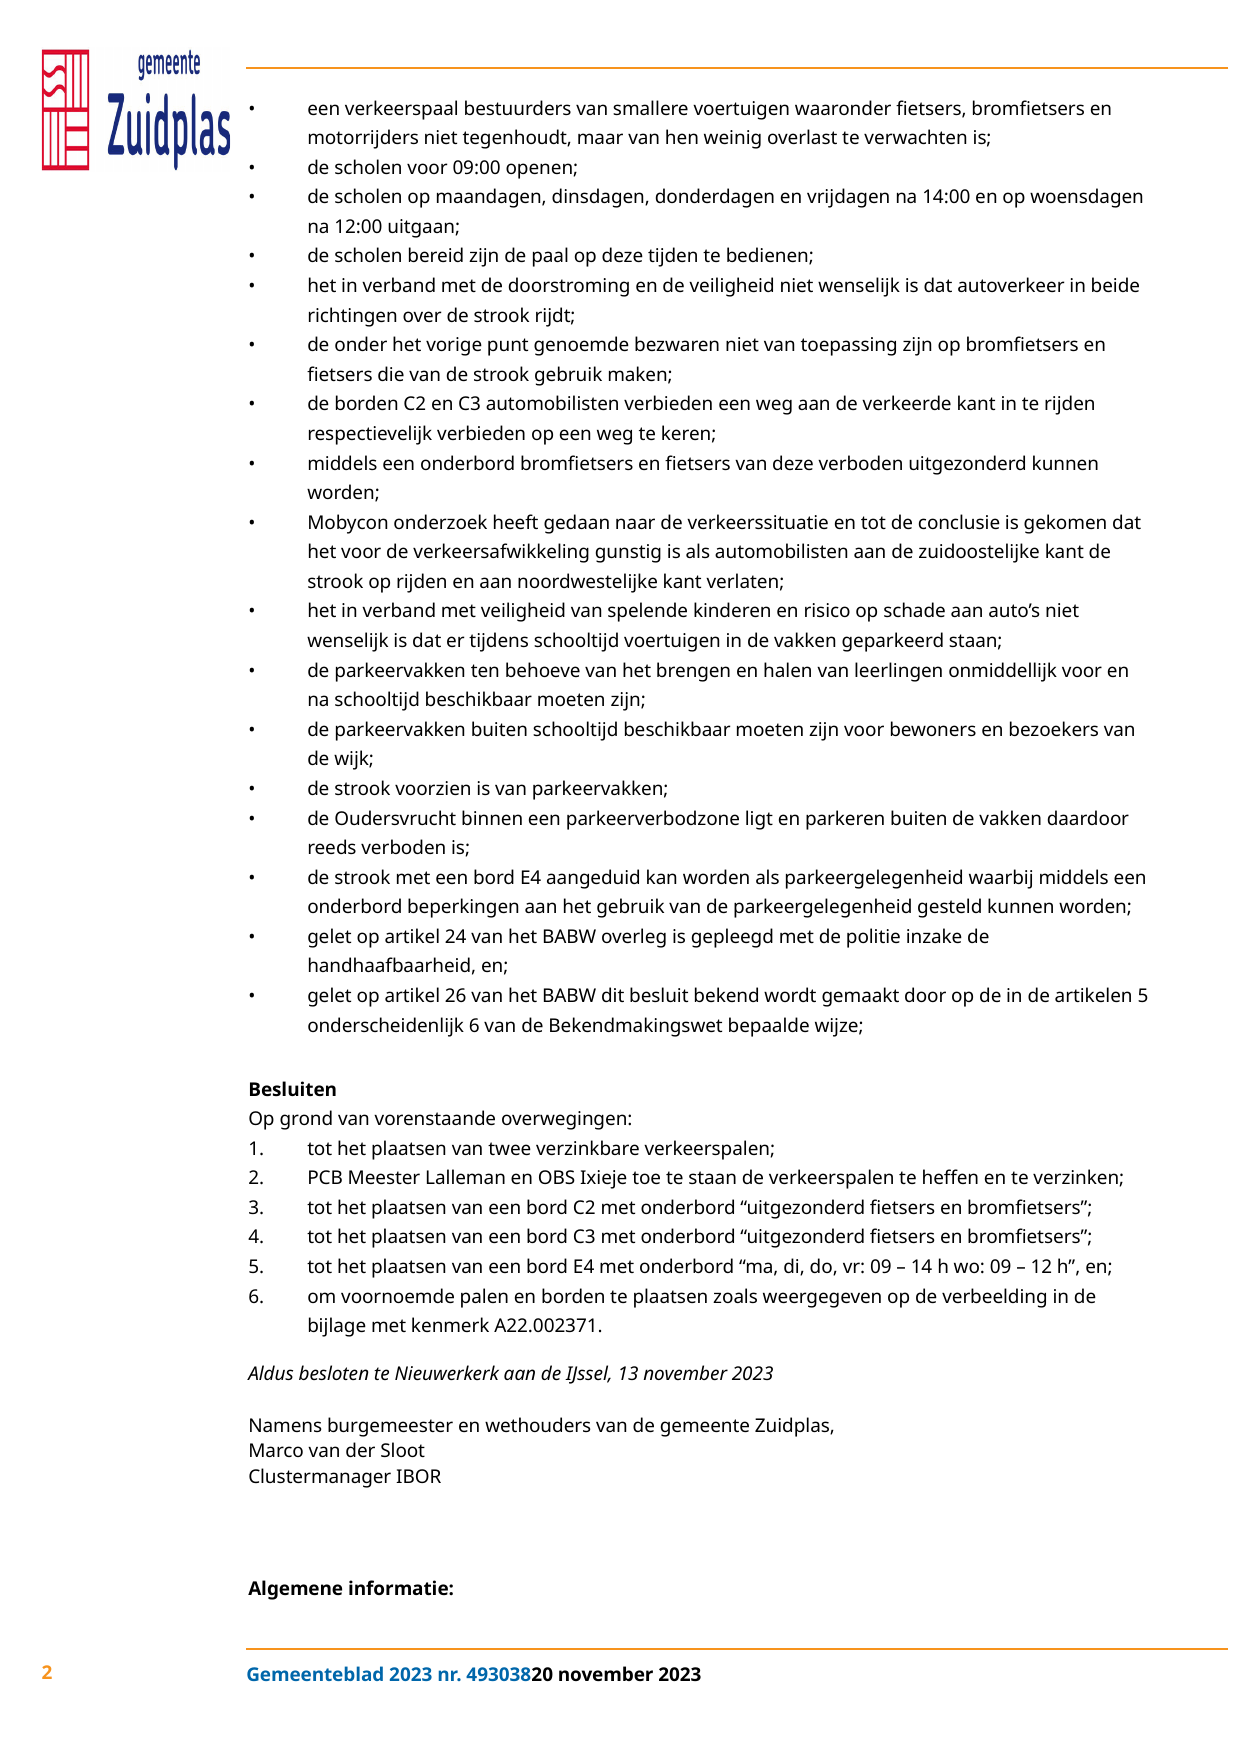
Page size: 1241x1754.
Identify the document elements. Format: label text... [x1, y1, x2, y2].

list middels een onderbord bromfietsers en fietsers van deze verboden uitgezonderd kunnen worden; [248, 450, 1152, 505]
list de scholen voor 09:00 openen; [248, 154, 1152, 180]
list tot het plaatsen van een bord C2 met onderbord “uitgezonderd fietsers en bromfietsers”; [248, 1194, 1152, 1220]
list de Oudersvrucht binnen een parkeerverbodzone ligt en parkeren buiten de vakken daardoor reeds verboden is; [248, 805, 1152, 860]
text Algemene informatie: [248, 1580, 1152, 1599]
picture [41, 47, 231, 172]
list de onder het vorige punt genoemde bezwaren niet van toepassing zijn op bromfietsers en fietsers die van de strook gebruik maken; [248, 331, 1152, 387]
list een verkeerspaal bestuurders van smallere voertuigen waaronder fietsers, bromfietsers en motorrijders niet tegenhoudt, maar van hen weinig overlast te verwachten is; [248, 95, 1152, 150]
list gelet op artikel 24 van het BABW overleg is gepleegd met de politie inzake de handhaafbaarheid, en; [248, 923, 1152, 978]
list tot het plaatsen van twee verzinkbare verkeerspalen; [248, 1135, 1152, 1161]
list de scholen bereid zijn de paal op deze tijden te bedienen; [248, 243, 1152, 268]
list de scholen op maandagen, dinsdagen, donderdagen en vrijdagen na 14:00 en op woensdagen na 12:00 uitgaan; [248, 183, 1152, 239]
text Namens burgemeester en wethouders van de gemeente Zuidplas, [248, 1412, 1152, 1437]
list de parkeervakken buiten schooltijd beschikbaar moeten zijn voor bewoners en bezoekers van de wijk; [248, 716, 1152, 771]
list de parkeervakken ten behoeve van het brengen en halen van leerlingen onmiddellijk voor en na schooltijd beschikbaar moeten zijn; [248, 657, 1152, 712]
list PCB Meester Lalleman en OBS Ixieje toe te staan de verkeerspalen te heffen en te verzinken; [248, 1164, 1152, 1190]
list om voornoemde palen en borden te plaatsen zoals weergegeven op de verbeelding in de bijlage met kenmerk A22.002371. [248, 1283, 1152, 1338]
text Marco van der Sloot [248, 1437, 1152, 1463]
text Clustermanager IBOR [248, 1463, 1152, 1489]
list de strook met een bord E4 aangeduid kan worden als parkeergelegenheid waarbij middels een onderbord beperkingen aan het gebruik van de parkeergelegenheid gesteld kunnen worden; [248, 864, 1152, 919]
list tot het plaatsen van een bord E4 met onderbord “ma, di, do, vr: 09 – 14 h wo: 09 – 12 h”, en; [248, 1253, 1152, 1279]
text Aldus besloten te Nieuwerkerk aan de IJssel, 13 november 2023 [248, 1360, 1152, 1386]
list de borden C2 en C3 automobilisten verbieden een weg aan de verkeerde kant in te rijden respectievelijk verbieden op een weg te keren; [248, 391, 1152, 446]
list gelet op artikel 26 van het BABW dit besluit bekend wordt gemaakt door op de in de artikelen 5 onderscheidenlijk 6 van de Bekendmakingswet bepaalde wijze; [248, 982, 1152, 1038]
text Op grond van vorenstaande overwegingen: [248, 1105, 1152, 1131]
text Besluiten [248, 1076, 1152, 1102]
list het in verband met veiligheid van spelende kinderen en risico op schade aan auto’s niet wenselijk is dat er tijdens schooltijd voertuigen in de vakken geparkeerd staan; [248, 598, 1152, 653]
list het in verband met de doorstroming en de veiligheid niet wenselijk is dat autoverkeer in beide richtingen over de strook rijdt; [248, 272, 1152, 328]
list Mobycon onderzoek heeft gedaan naar de verkeerssituatie en tot de conclusie is gekomen dat het voor de verkeersafwikkeling gunstig is als automobilisten aan de zuidoostelijke kant de strook op rijden en aan noordwestelijke kant verlaten; [248, 509, 1152, 594]
list tot het plaatsen van een bord C3 met onderbord “uitgezonderd fietsers en bromfietsers”; [248, 1224, 1152, 1249]
list de strook voorzien is van parkeervakken; [248, 775, 1152, 801]
